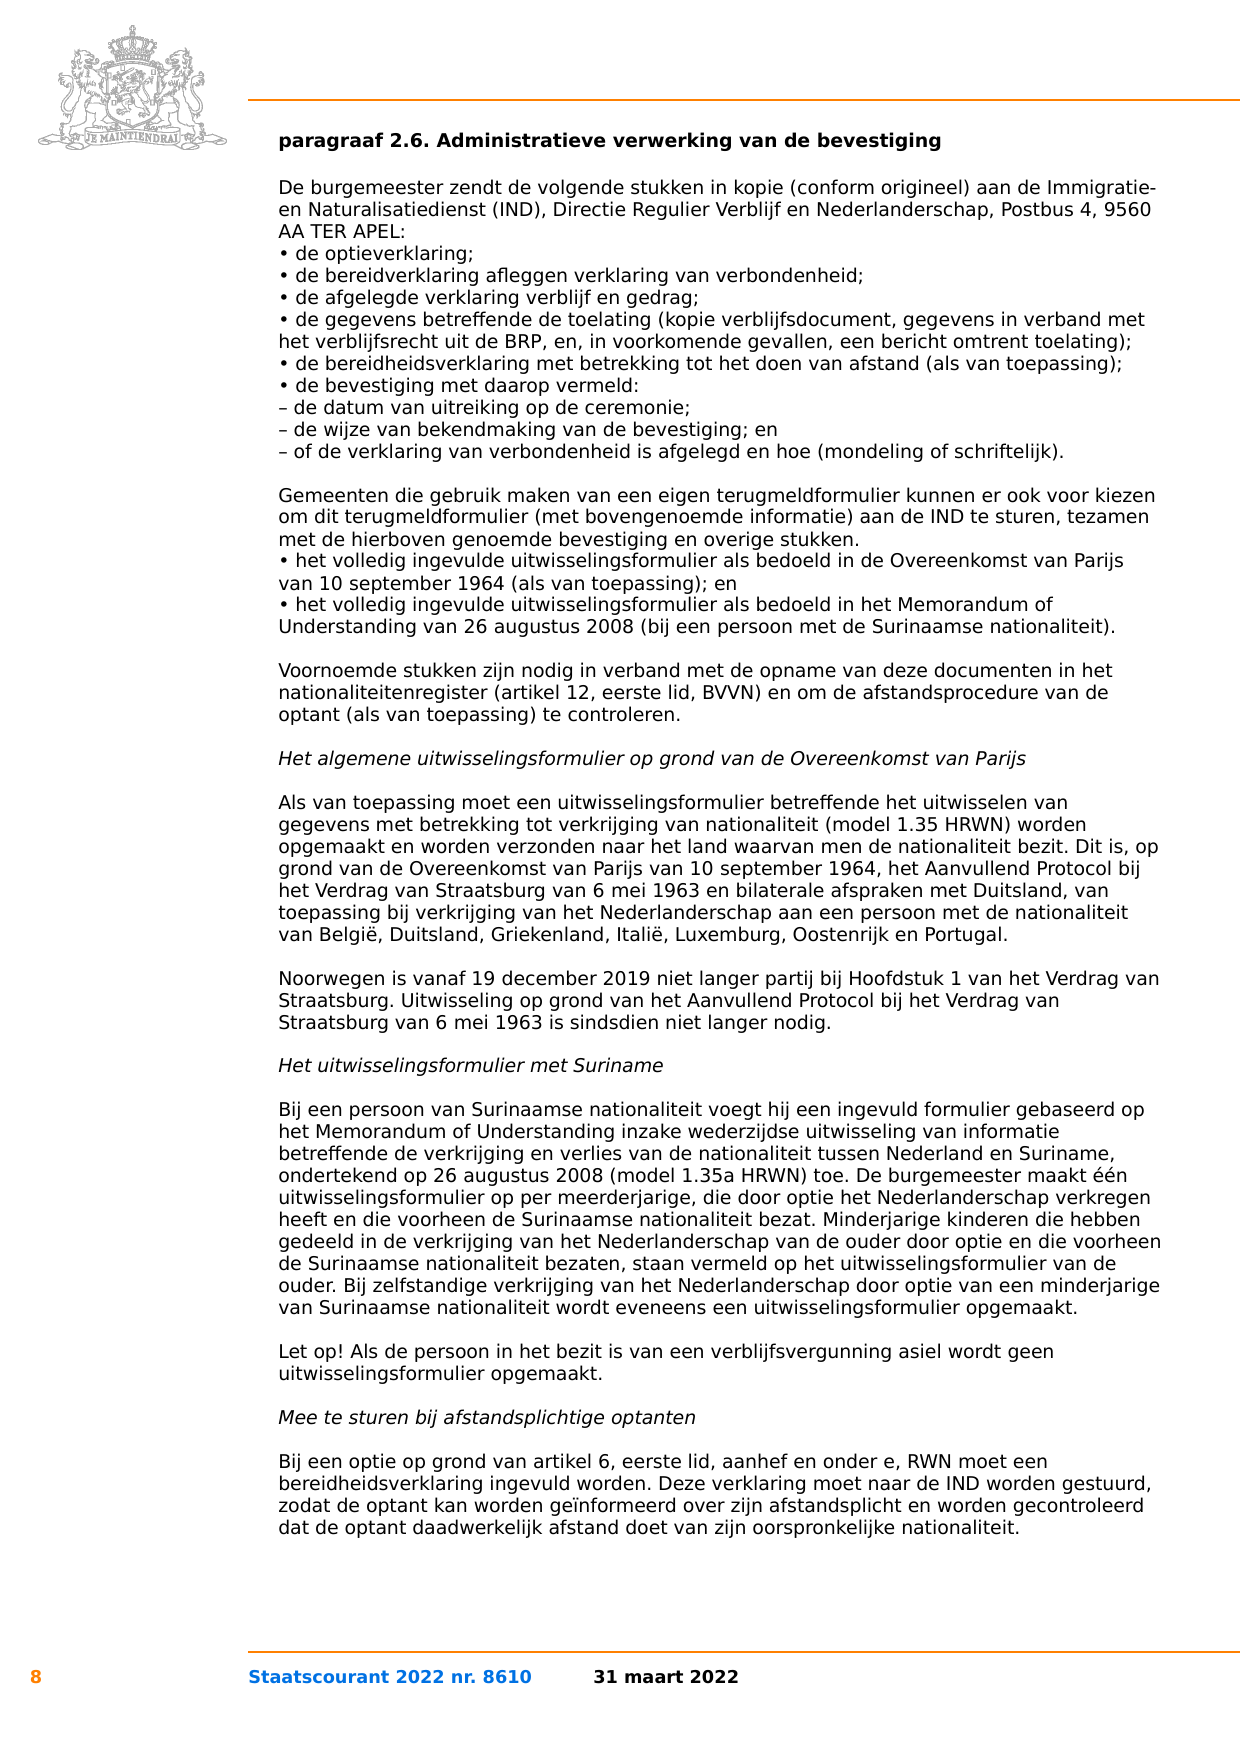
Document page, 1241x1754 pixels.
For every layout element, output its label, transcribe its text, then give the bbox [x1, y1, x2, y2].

text – de wijze van bekendmaking van de bevestiging; en [278, 419, 1163, 441]
text • de afgelegde verklaring verblijf en gedrag; [278, 287, 1163, 309]
text Let op! Als de persoon in het bezit is van een verblijfsvergunning asiel wordt geen uitwisselingsformulier opgemaakt. [278, 1341, 1163, 1385]
text De burgemeester zendt de volgende stukken in kopie (conform origineel) aan de Immigratie- en Naturalisatiedienst (IND), Directie Regulier Verblijf en Nederlanderschap, Postbus 4, 9560 AA TER APEL: [278, 177, 1163, 243]
subtitle Het uitwisselingsformulier met Suriname [278, 1055, 1163, 1077]
text Bij een optie op grond van artikel 6, eerste lid, aanhef en onder e, RWN moet een bereidheidsverklaring ingevuld worden. Deze verklaring moet naar de IND worden gestuurd, zodat de optant kan worden geïnformeerd over zijn afstandsplicht en worden gecontroleerd dat de optant daadwerkelijk afstand doet van zijn oorspronkelijke nationaliteit. [278, 1451, 1163, 1538]
text • de bereidheidsverklaring met betrekking tot het doen van afstand (als van toepassing); [278, 353, 1163, 375]
text – of de verklaring van verbondenheid is afgelegd en hoe (mondeling of schriftelijk). [278, 441, 1163, 463]
subtitle Het algemene uitwisselingsformulier op grond van de Overeenkomst van Parijs [278, 748, 1163, 770]
text Gemeenten die gebruik maken van een eigen terugmeldformulier kunnen er ook voor kiezen om dit terugmeldformulier (met bovengenoemde informatie) aan de IND te sturen, tezamen met de hierboven genoemde bevestiging en overige stukken. [278, 484, 1163, 550]
text Bij een persoon van Surinaamse nationaliteit voegt hij een ingevuld formulier gebaseerd op het Memorandum of Understanding inzake wederzijdse uitwisseling van informatie betreffende de verkrijging en verlies van de nationaliteit tussen Nederland en Suriname, ondertekend op 26 augustus 2008 (model 1.35a HRWN) toe. De burgemeester maakt één uitwisselingsformulier op per meerderjarige, die door optie het Nederlanderschap verkregen heeft en die voorheen de Surinaamse nationaliteit bezat. Minderjarige kinderen die hebben gedeeld in de verkrijging van het Nederlanderschap van de ouder door optie en die voorheen de Surinaamse nationaliteit bezaten, staan vermeld op het uitwisselingsformulier van de ouder. Bij zelfstandige verkrijging van het Nederlanderschap door optie van een minderjarige van Surinaamse nationaliteit wordt eveneens een uitwisselingsformulier opgemaakt. [278, 1099, 1163, 1319]
text • de bevestiging met daarop vermeld: [278, 375, 1163, 397]
subtitle paragraaf 2.6. Administratieve verwerking van de bevestiging [278, 130, 1163, 152]
text – de datum van uitreiking op de ceremonie; [278, 397, 1163, 419]
text Als van toepassing moet een uitwisselingsformulier betreffende het uitwisselen van gegevens met betrekking tot verkrijging van nationaliteit (model 1.35 HRWN) worden opgemaakt en worden verzonden naar het land waarvan men de nationaliteit bezit. Dit is, op grond van de Overeenkomst van Parijs van 10 september 1964, het Aanvullend Protocol bij het Verdrag van Straatsburg van 6 mei 1963 en bilaterale afspraken met Duitsland, van toepassing bij verkrijging van het Nederlanderschap aan een persoon met de nationaliteit van België, Duitsland, Griekenland, Italië, Luxemburg, Oostenrijk en Portugal. [278, 792, 1163, 946]
text • de bereidverklaring afleggen verklaring van verbondenheid; [278, 265, 1163, 287]
text • de optieverklaring; [278, 243, 1163, 265]
text • het volledig ingevulde uitwisselingsformulier als bedoeld in het Memorandum of Understanding van 26 augustus 2008 (bij een persoon met de Surinaamse nationaliteit). [278, 594, 1163, 638]
text Voornoemde stukken zijn nodig in verband met de opname van deze documenten in het nationaliteitenregister (artikel 12, eerste lid, BVVN) en om de afstandsprocedure van de optant (als van toepassing) te controleren. [278, 660, 1163, 726]
text Noorwegen is vanaf 19 december 2019 niet langer partij bij Hoofdstuk 1 van het Verdrag van Straatsburg. Uitwisseling op grond van het Aanvullend Protocol bij het Verdrag van Straatsburg van 6 mei 1963 is sindsdien niet langer nodig. [278, 968, 1163, 1033]
text • de gegevens betreffende de toelating (kopie verblijfsdocument, gegevens in verband met het verblijfsrecht uit de BRP, en, in voorkomende gevallen, een bericht omtrent toelating); [278, 309, 1163, 353]
picture [38, 25, 227, 150]
subtitle Mee te sturen bij afstandsplichtige optanten [278, 1407, 1163, 1429]
text • het volledig ingevulde uitwisselingsformulier als bedoeld in de Overeenkomst van Parijs van 10 september 1964 (als van toepassing); en [278, 550, 1163, 594]
